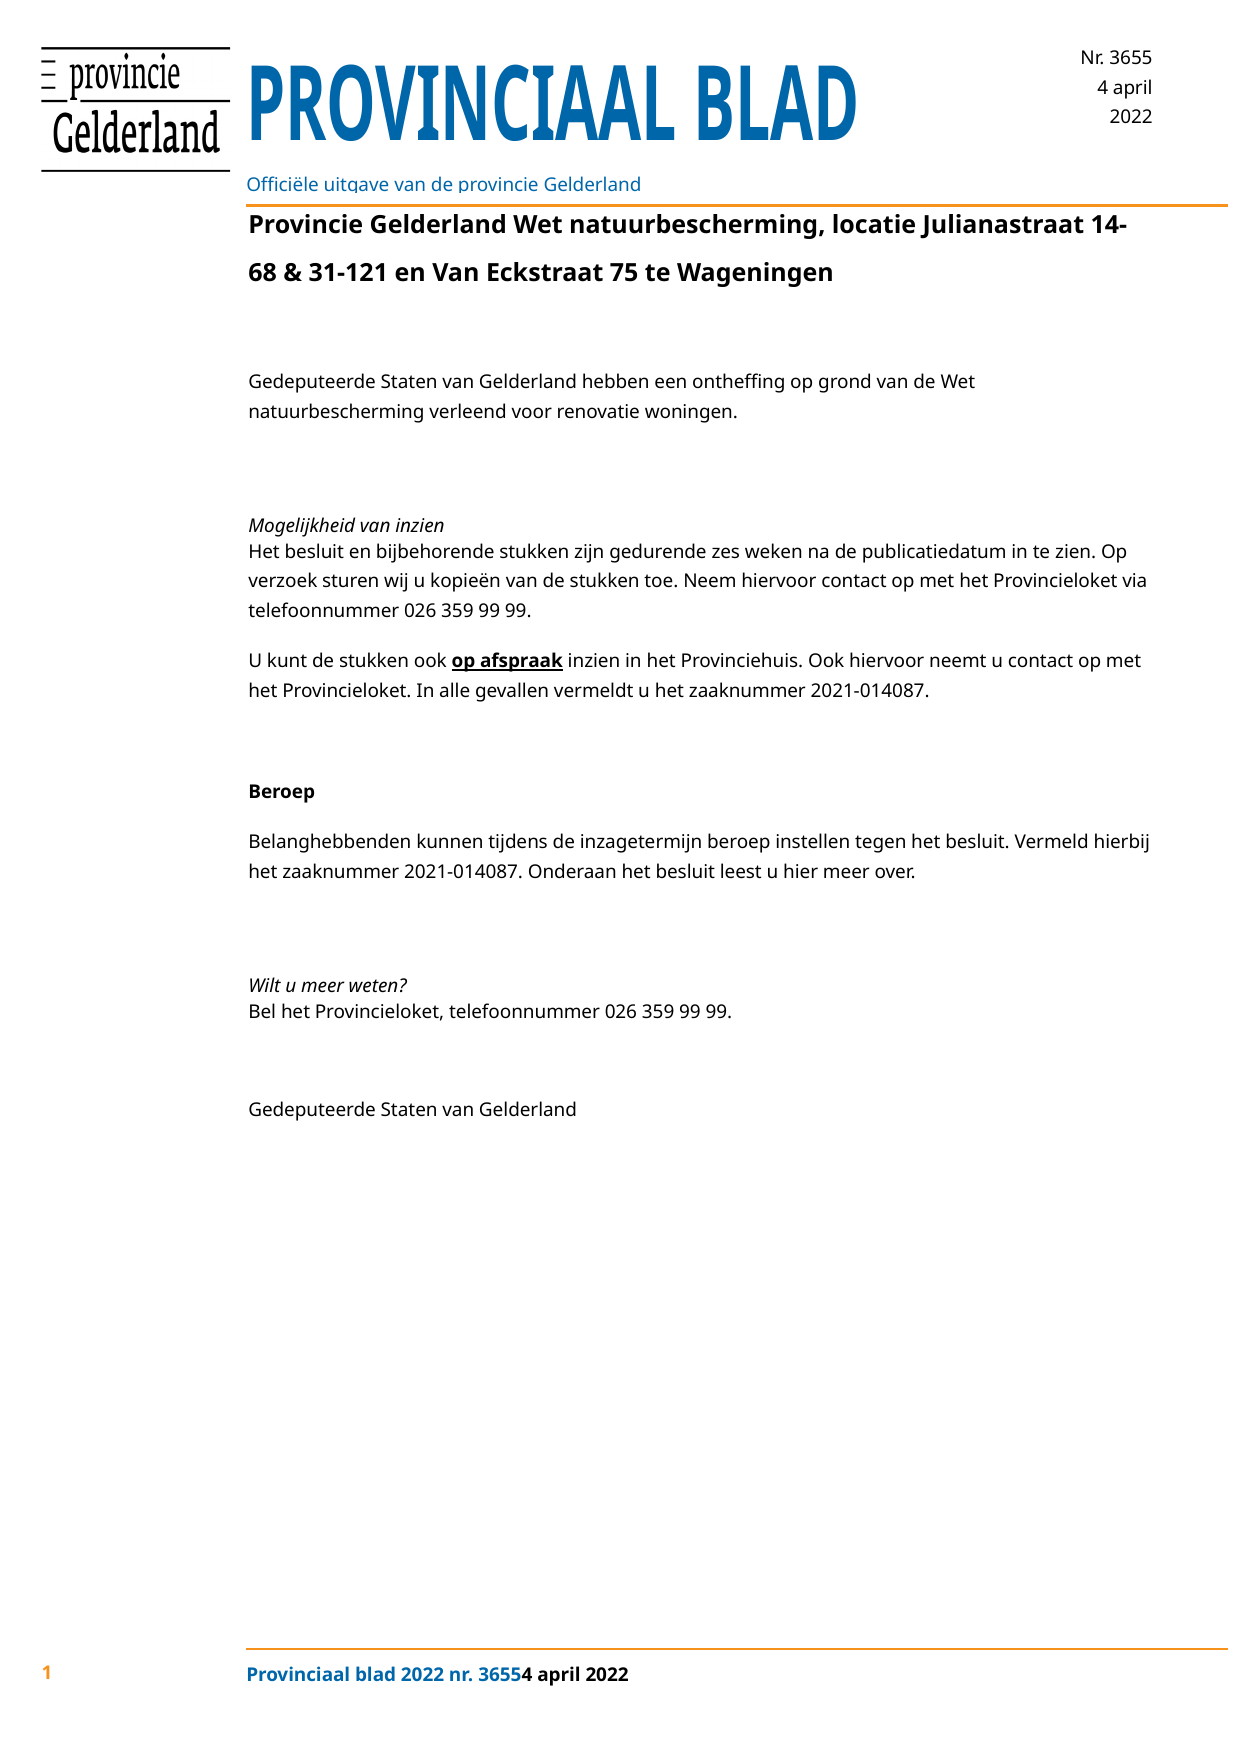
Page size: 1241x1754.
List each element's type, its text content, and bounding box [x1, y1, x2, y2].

picture [41, 47, 231, 172]
text Provincie Gelderland Wet natuurbescherming, locatie Julianastraat 14-68 & 31-121 en Van Eckstraat 75 te Wageningen [248, 207, 1152, 288]
text Gedeputeerde Staten van Gelderland hebben een ontheffing op grond van de Wet natuurbescherming verleend voor renovatie woningen. [248, 368, 1152, 424]
text Het besluit en bijbehorende stukken zijn gedurende zes weken na de publicatiedatum in te zien. Op verzoek sturen wij u kopieën van de stukken toe. Neem hiervoor contact op met het Provincieloket via telefoonnummer 026 359 99 99. [248, 538, 1152, 623]
text Belanghebbenden kunnen tijdens de inzagetermijn beroep instellen tegen het besluit. Vermeld hierbij het zaaknummer 2021-014087. Onderaan het besluit leest u hier meer over. [248, 828, 1152, 884]
text Beroep [248, 778, 1152, 804]
text Wilt u meer weten? [248, 972, 1152, 998]
text Mogelijkheid van inzien [248, 512, 1152, 538]
text U kunt de stukken ook op afspraak inzien in het Provinciehuis. Ook hiervoor neemt u contact op met het Provincieloket. In alle gevallen vermeldt u het zaaknummer 2021-014087. [248, 648, 1152, 703]
text Bel het Provincieloket, telefoonnummer 026 359 99 99. [248, 998, 1152, 1024]
text Gedeputeerde Staten van Gelderland [248, 1096, 1152, 1122]
